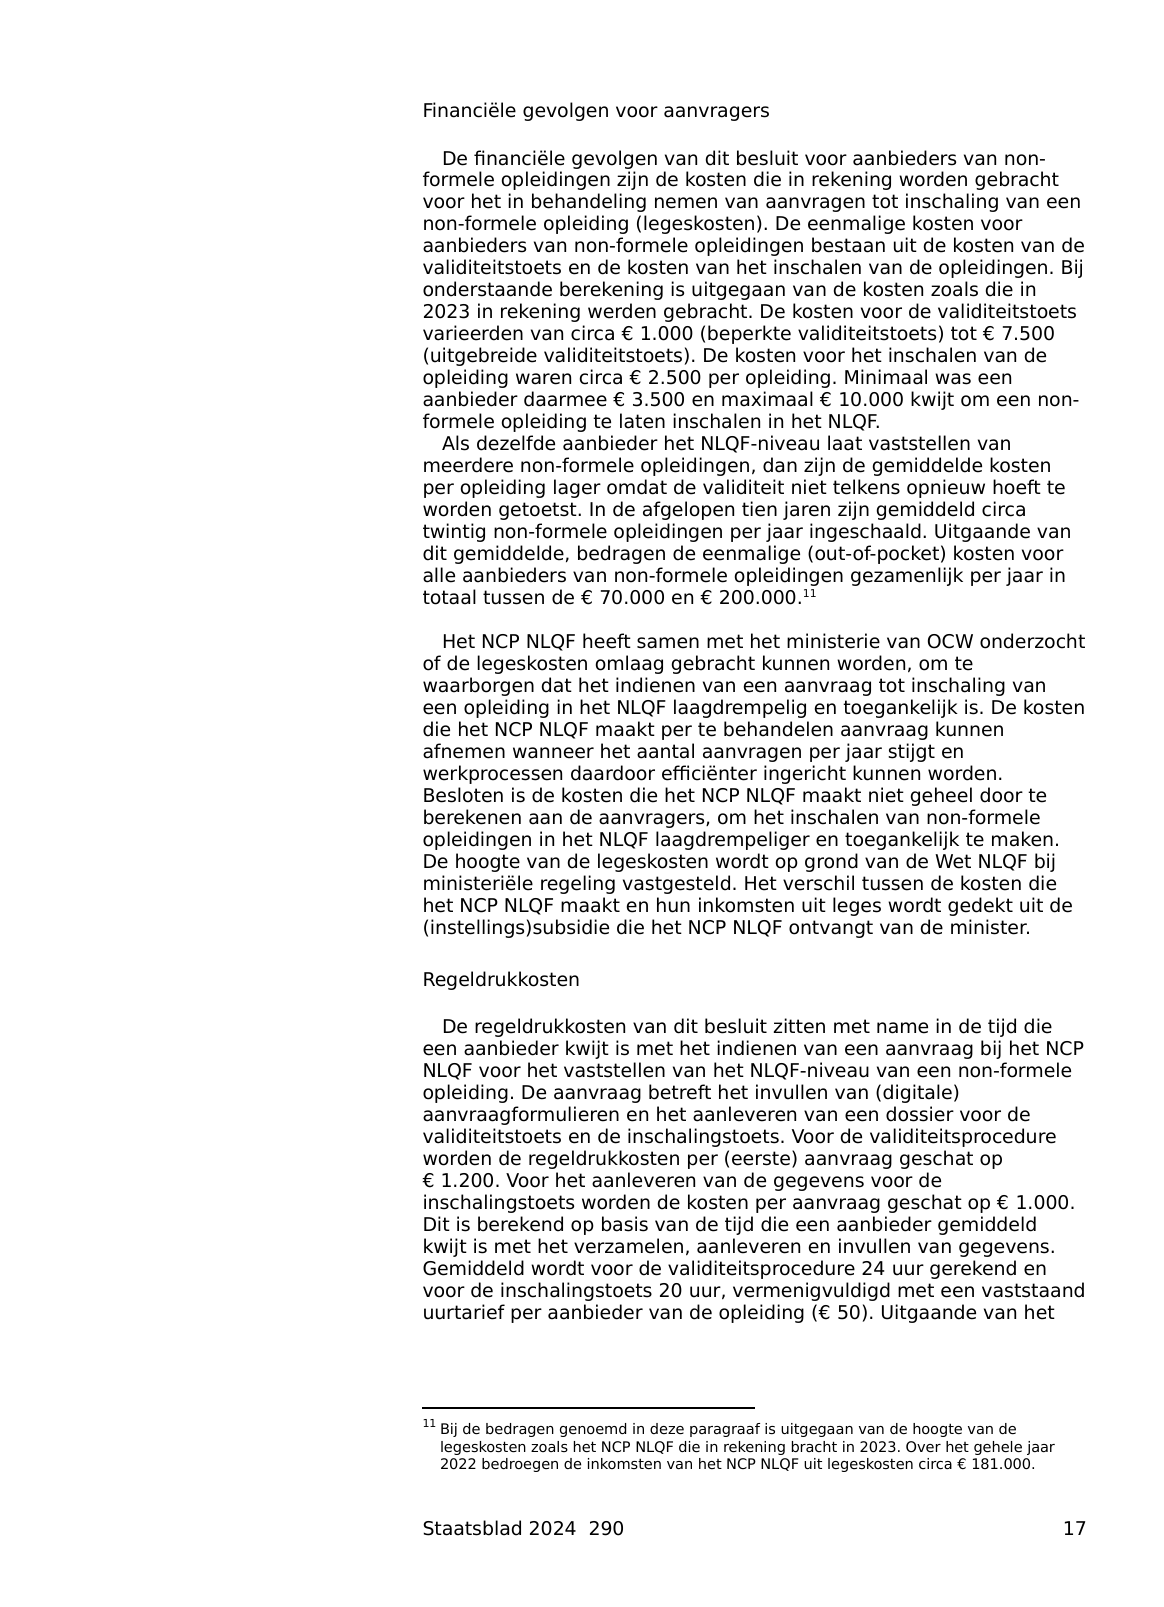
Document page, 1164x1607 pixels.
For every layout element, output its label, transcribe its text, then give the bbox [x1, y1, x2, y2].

text Als dezelfde aanbieder het NLQF-niveau laat vaststellen van meerdere non-formele opleidingen, dan zijn de gemiddelde kosten per opleiding lager omdat de validiteit niet telkens opnieuw hoeft te worden getoetst. In de afgelopen tien jaren zijn gemiddeld circa twintig non-formele opleidingen per jaar ingeschaald. Uitgaande van dit gemiddelde, bedragen de eenmalige (out-of-pocket) kosten voor alle aanbieders van non-formele opleidingen gezamenlijk per jaar in totaal tussen de € 70.000 en € 200.000. [422, 433, 1087, 609]
text Bij de bedragen genoemd in deze paragraaf is uitgegaan van de hoogte van de legeskosten zoals het NCP NLQF die in rekening bracht in 2023. Over het gehele jaar 2022 bedroegen de inkomsten van het NCP NLQF uit legeskosten circa € 181.000. [422, 1417, 1087, 1473]
text Het NCP NLQF heeft samen met het ministerie van OCW onderzocht of de legeskosten omlaag gebracht kunnen worden, om te waarborgen dat het indienen van een aanvraag tot inschaling van een opleiding in het NLQF laagdrempelig en toegankelijk is. De kosten die het NCP NLQF maakt per te behandelen aanvraag kunnen afnemen wanneer het aantal aanvragen per jaar stijgt en werkprocessen daardoor efficiënter ingericht kunnen worden. Besloten is de kosten die het NCP NLQF maakt niet geheel door te berekenen aan de aanvragers, om het inschalen van non-formele opleidingen in het NLQF laagdrempeliger en toegankelijk te maken. De hoogte van de legeskosten wordt op grond van de Wet NLQF bij ministeriële regeling vastgesteld. Het verschil tussen de kosten die het NCP NLQF maakt en hun inkomsten uit leges wordt gedekt uit de (instellings)subsidie die het NCP NLQF ontvangt van de minister. [422, 631, 1087, 939]
subtitle Financiële gevolgen voor aanvragers [422, 100, 1087, 122]
text De regeldrukkosten van dit besluit zitten met name in de tijd die een aanbieder kwijt is met het indienen van een aanvraag bij het NCP NLQF voor het vaststellen van het NLQF-niveau van een non-formele opleiding. De aanvraag betreft het invullen van (digitale) aanvraagformulieren en het aanleveren van een dossier voor de validiteitstoets en de inschalingstoets. Voor de validiteitsprocedure worden de regeldrukkosten per (eerste) aanvraag geschat op € 1.200. Voor het aanleveren van de gegevens voor de inschalingstoets worden de kosten per aanvraag geschat op € 1.000. Dit is berekend op basis van de tijd die een aanbieder gemiddeld kwijt is met het verzamelen, aanleveren en invullen van gegevens. Gemiddeld wordt voor de validiteitsprocedure 24 uur gerekend en voor de inschalingstoets 20 uur, vermenigvuldigd met een vaststaand uurtarief per aanbieder van de opleiding (€ 50). Uitgaande van het [422, 1016, 1087, 1323]
subtitle Regeldrukkosten [422, 969, 1087, 991]
text De financiële gevolgen van dit besluit voor aanbieders van non-formele opleidingen zijn de kosten die in rekening worden gebracht voor het in behandeling nemen van aanvragen tot inschaling van een non-formele opleiding (legeskosten). De eenmalige kosten voor aanbieders van non-formele opleidingen bestaan uit de kosten van de validiteitstoets en de kosten van het inschalen van de opleidingen. Bij onderstaande berekening is uitgegaan van de kosten zoals die in 2023 in rekening werden gebracht. De kosten voor de validiteitstoets varieerden van circa € 1.000 (beperkte validiteitstoets) tot € 7.500 (uitgebreide validiteitstoets). De kosten voor het inschalen van de opleiding waren circa € 2.500 per opleiding. Minimaal was een aanbieder daarmee € 3.500 en maximaal € 10.000 kwijt om een non-formele opleiding te laten inschalen in het NLQF. [422, 147, 1087, 433]
